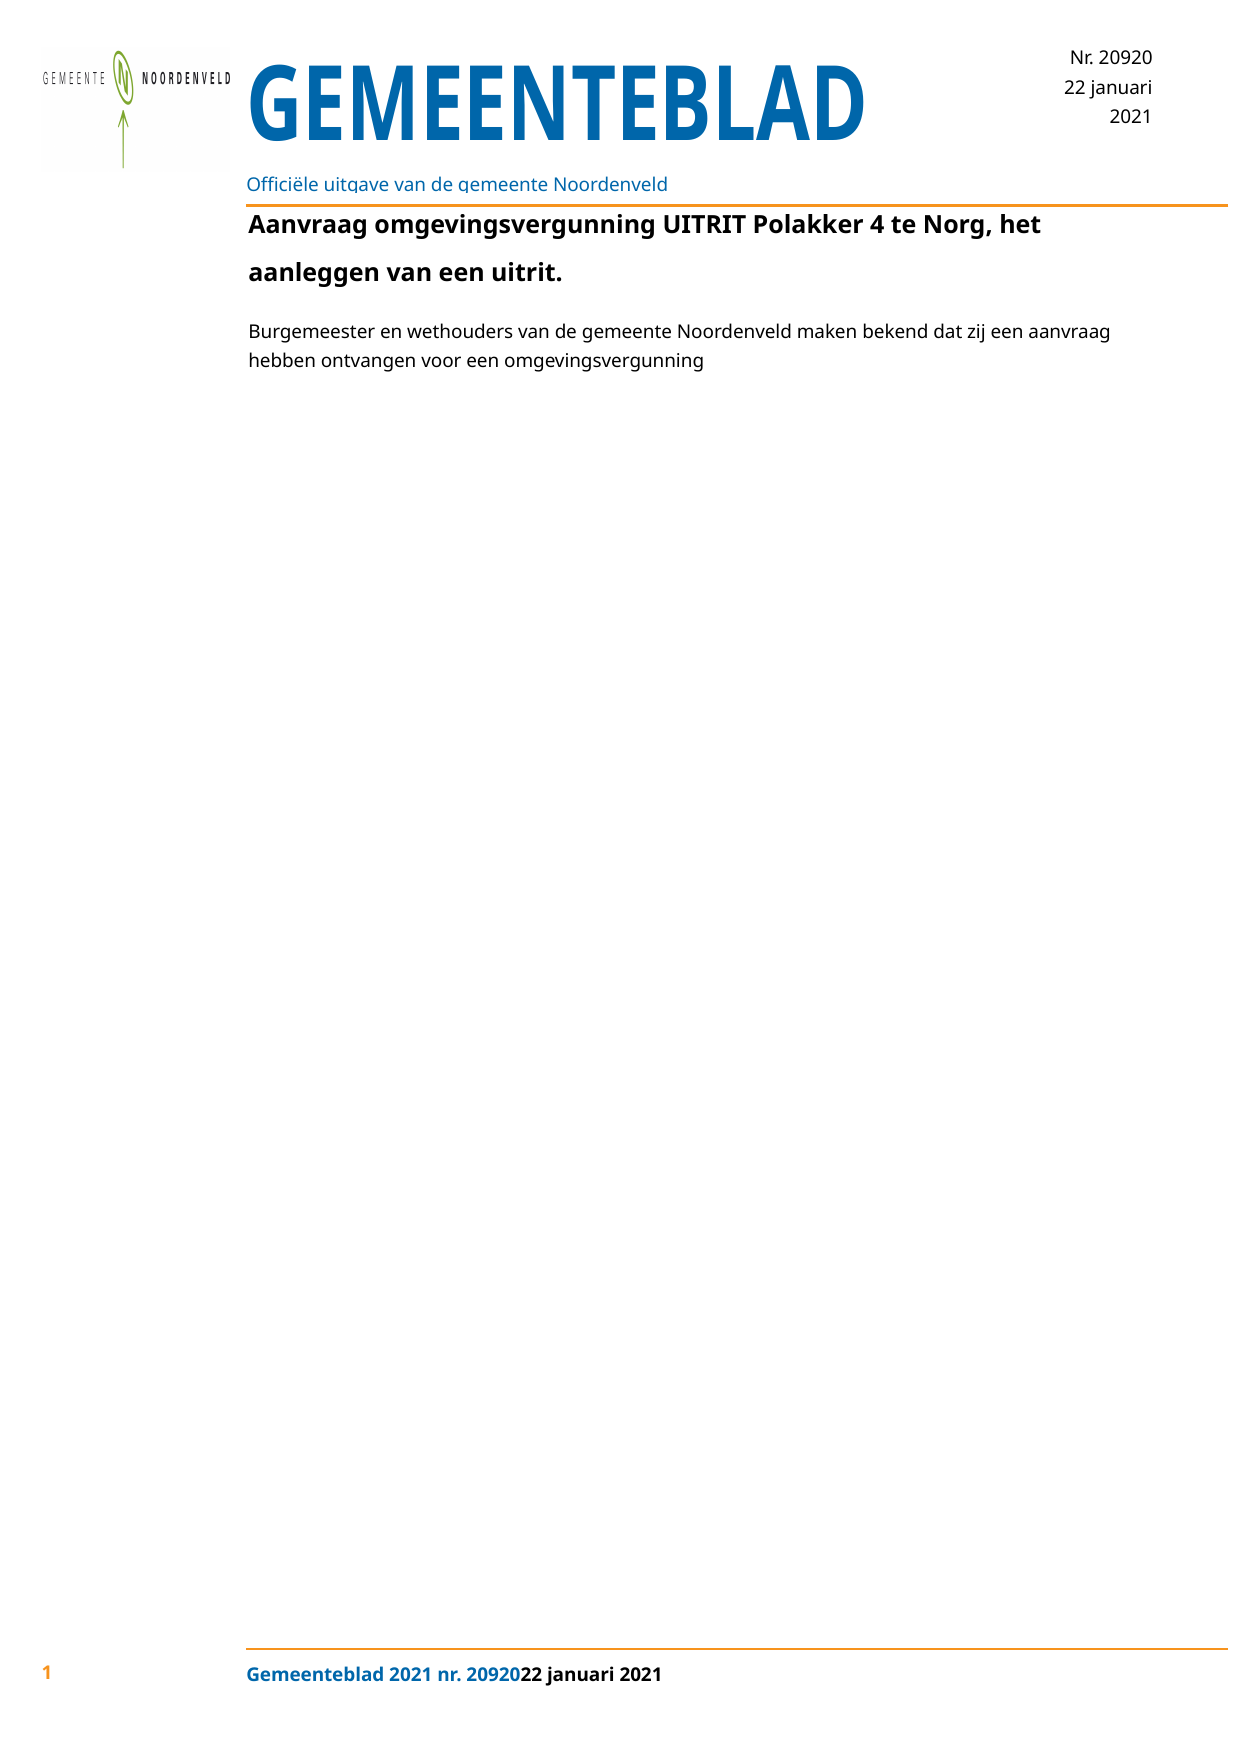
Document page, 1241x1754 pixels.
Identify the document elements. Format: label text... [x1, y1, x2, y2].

text Aanvraag omgevingsvergunning UITRIT Polakker 4 te Norg, het aanleggen van een uitrit. [248, 207, 1152, 288]
text Burgemeester en wethouders van de gemeente Noordenveld maken bekend dat zij een aanvraag hebben ontvangen voor een omgevingsvergunning [248, 318, 1152, 373]
picture [41, 47, 231, 172]
